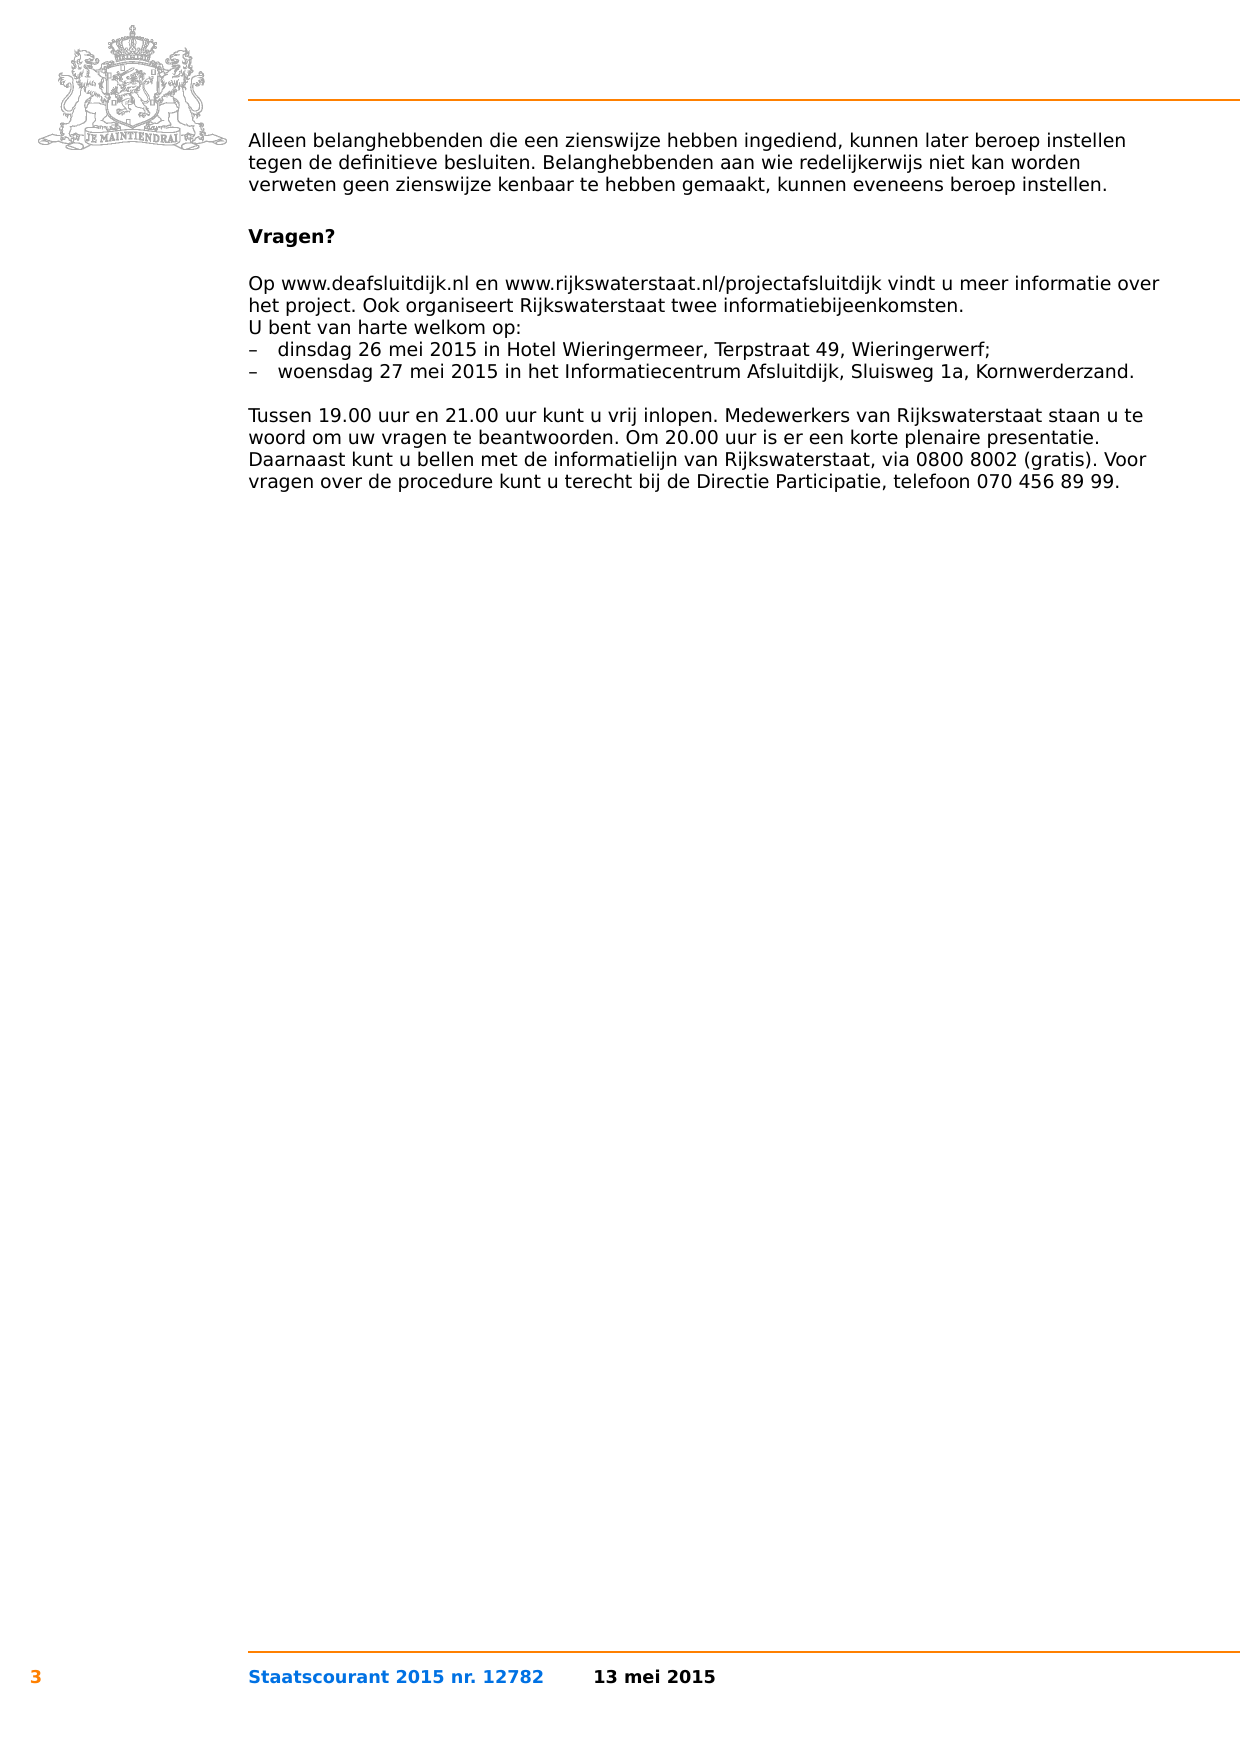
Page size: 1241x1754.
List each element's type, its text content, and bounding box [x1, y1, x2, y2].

text – woensdag 27 mei 2015 in het Informatiecentrum Afsluitdijk, Sluisweg 1a, Kornwerderzand. [248, 361, 1163, 383]
text Daarnaast kunt u bellen met de informatielijn van Rijkswaterstaat, via 0800 8002 (gratis). Voor vragen over de procedure kunt u terecht bij de Directie Participatie, telefoon 070 456 89 99. [248, 448, 1163, 492]
text – dinsdag 26 mei 2015 in Hotel Wieringermeer, Terpstraat 49, Wieringerwerf; [248, 339, 1163, 361]
text Tussen 19.00 uur en 21.00 uur kunt u vrij inlopen. Medewerkers van Rijkswaterstaat staan u te woord om uw vragen te beantwoorden. Om 20.00 uur is er een korte plenaire presentatie. [248, 404, 1163, 448]
text Alleen belanghebbenden die een zienswijze hebben ingediend, kunnen later beroep instellen tegen de definitieve besluiten. Belanghebbenden aan wie redelijkerwijs niet kan worden verweten geen zienswijze kenbaar te hebben gemaakt, kunnen eveneens beroep instellen. [248, 130, 1163, 196]
text Op www.deafsluitdijk.nl en www.rijkswaterstaat.nl/projectafsluitdijk vindt u meer informatie over het project. Ook organiseert Rijkswaterstaat twee informatiebijeenkomsten. [248, 273, 1163, 317]
text U bent van harte welkom op: [248, 317, 1163, 339]
subtitle Vragen? [248, 226, 1163, 248]
picture [38, 25, 227, 150]
